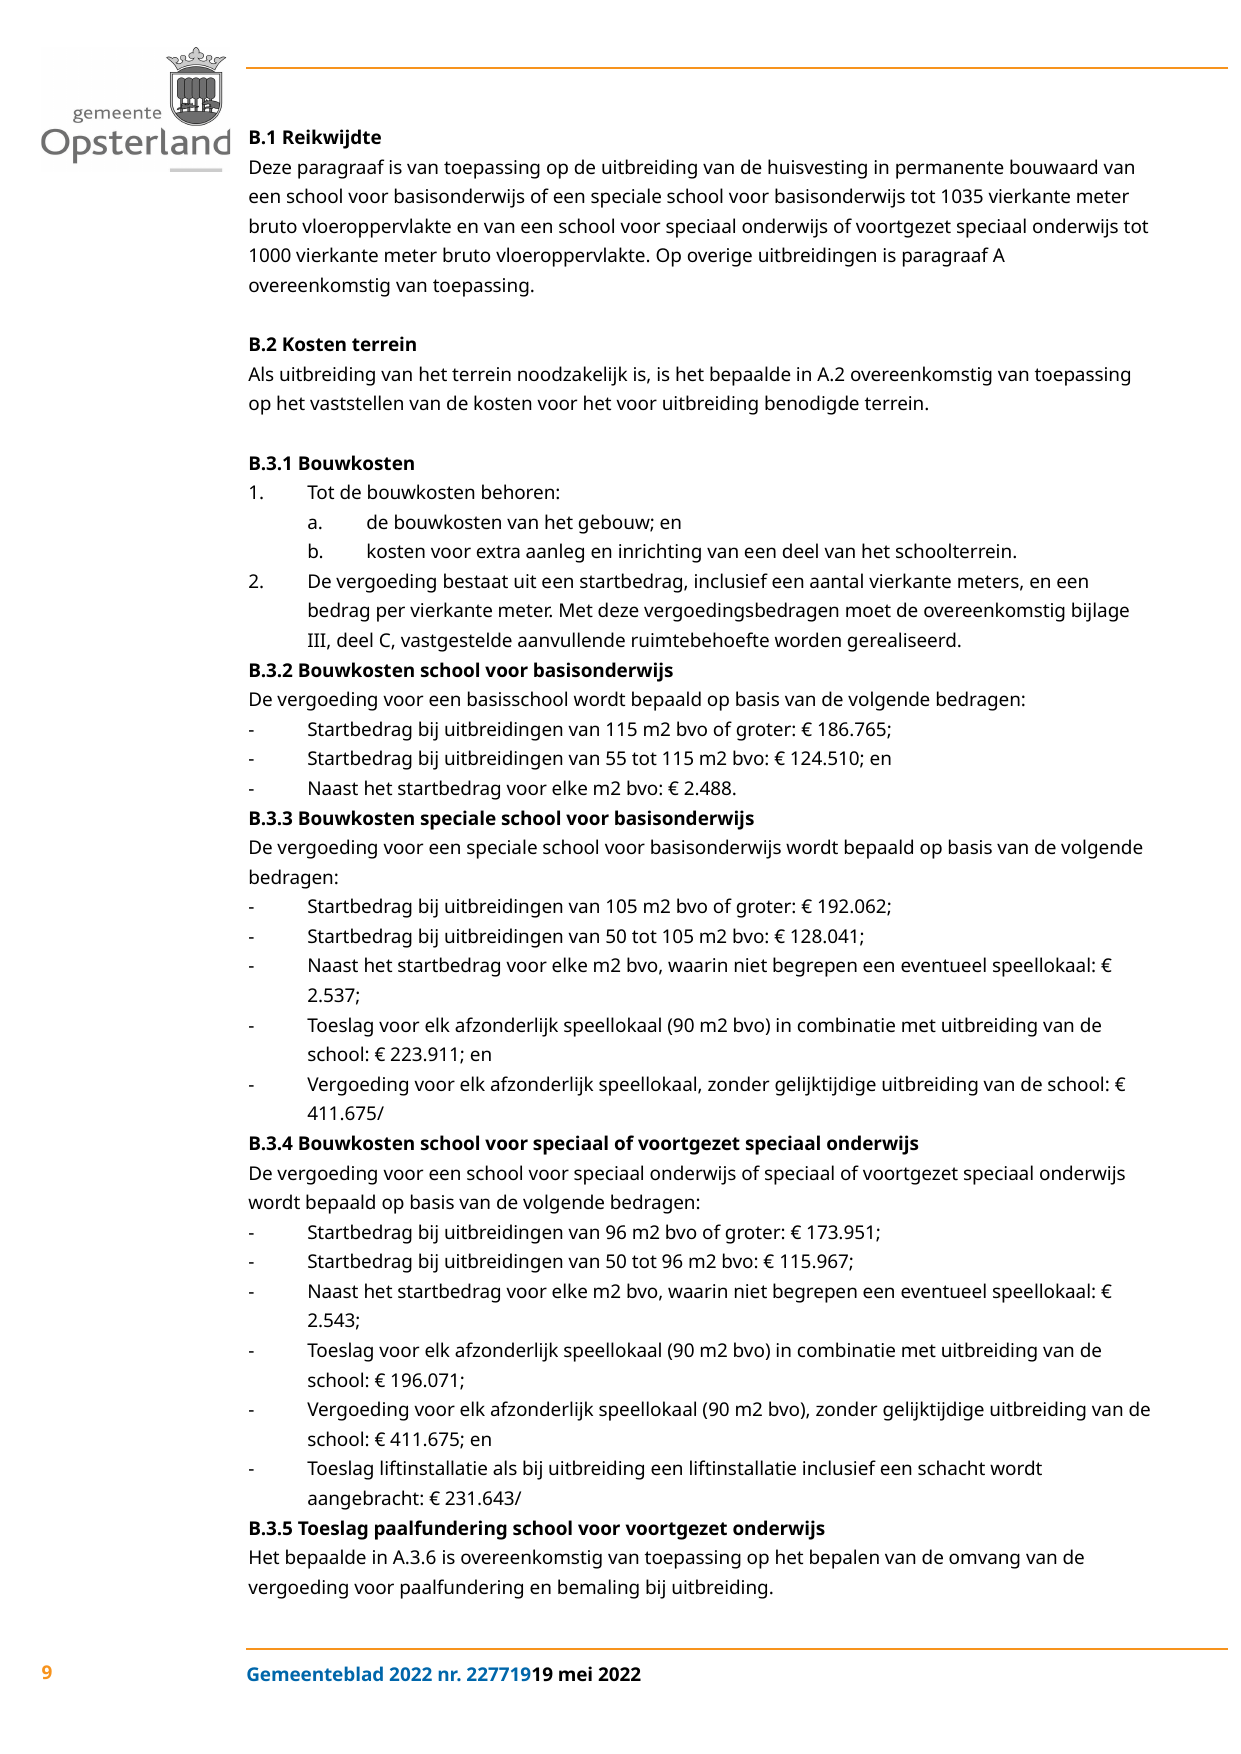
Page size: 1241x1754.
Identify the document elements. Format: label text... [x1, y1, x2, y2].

text B.3.4 Bouwkosten school voor speciaal of voortgezet speciaal onderwijs [248, 1130, 1152, 1156]
list de bouwkosten van het gebouw; en [307, 509, 1152, 535]
list Startbedrag bij uitbreidingen van 55 tot 115 m2 bvo: € 124.510; en [248, 746, 1152, 771]
list Tot de bouwkosten behoren: [248, 479, 1152, 505]
list Toeslag liftinstallatie als bij uitbreiding een liftinstallatie inclusief een schacht wordt aangebracht: € 231.643/ [248, 1456, 1152, 1511]
text B.3.3 Bouwkosten speciale school voor basisonderwijs [248, 805, 1152, 831]
list Vergoeding voor elk afzonderlijk speellokaal, zonder gelijktijdige uitbreiding van de school: € 411.675/ [248, 1071, 1152, 1126]
list Toeslag voor elk afzonderlijk speellokaal (90 m2 bvo) in combinatie met uitbreiding van de school: € 223.911; en [248, 1012, 1152, 1067]
list Naast het startbedrag voor elke m2 bvo, waarin niet begrepen een eventueel speellokaal: € 2.543; [248, 1278, 1152, 1333]
text B.2 Kosten terrein [248, 331, 1152, 357]
picture [41, 47, 231, 172]
text B.3.5 Toeslag paalfundering school voor voortgezet onderwijs [248, 1515, 1152, 1541]
text Het bepaalde in A.3.6 is overeenkomstig van toepassing op het bepalen van de omvang van de vergoeding voor paalfundering en bemaling bij uitbreiding. [248, 1544, 1152, 1600]
text De vergoeding voor een speciale school voor basisonderwijs wordt bepaald op basis van de volgende bedragen: [248, 834, 1152, 890]
text De vergoeding voor een basisschool wordt bepaald op basis van de volgende bedragen: [248, 686, 1152, 712]
list Naast het startbedrag voor elke m2 bvo: € 2.488. [248, 775, 1152, 801]
list Startbedrag bij uitbreidingen van 50 tot 105 m2 bvo: € 128.041; [248, 923, 1152, 949]
text B.3.2 Bouwkosten school voor basisonderwijs [248, 657, 1152, 683]
list Startbedrag bij uitbreidingen van 115 m2 bvo of groter: € 186.765; [248, 716, 1152, 742]
list Startbedrag bij uitbreidingen van 96 m2 bvo of groter: € 173.951; [248, 1219, 1152, 1245]
list Naast het startbedrag voor elke m2 bvo, waarin niet begrepen een eventueel speellokaal: € 2.537; [248, 953, 1152, 1008]
text B.3.1 Bouwkosten [248, 450, 1152, 476]
list Toeslag voor elk afzonderlijk speellokaal (90 m2 bvo) in combinatie met uitbreiding van de school: € 196.071; [248, 1337, 1152, 1393]
list Startbedrag bij uitbreidingen van 105 m2 bvo of groter: € 192.062; [248, 893, 1152, 919]
list Vergoeding voor elk afzonderlijk speellokaal (90 m2 bvo), zonder gelijktijdige uitbreiding van de school: € 411.675; en [248, 1396, 1152, 1452]
list Startbedrag bij uitbreidingen van 50 tot 96 m2 bvo: € 115.967; [248, 1248, 1152, 1274]
list De vergoeding bestaat uit een startbedrag, inclusief een aantal vierkante meters, en een bedrag per vierkante meter. Met deze vergoedingsbedragen moet de overeenkomstig bijlage III, deel C, vastgestelde aanvullende ruimtebehoefte worden gerealiseerd. [248, 568, 1152, 653]
text De vergoeding voor een school voor speciaal onderwijs of speciaal of voortgezet speciaal onderwijs wordt bepaald op basis van de volgende bedragen: [248, 1160, 1152, 1215]
text B.1 Reikwijdte [248, 124, 1152, 150]
text Als uitbreiding van het terrein noodzakelijk is, is het bepaalde in A.2 overeenkomstig van toepassing op het vaststellen van de kosten voor het voor uitbreiding benodigde terrein. [248, 361, 1152, 416]
list kosten voor extra aanleg en inrichting van een deel van het schoolterrein. [307, 538, 1152, 564]
text Deze paragraaf is van toepassing op de uitbreiding van de huisvesting in permanente bouwaard van een school voor basisonderwijs of een speciale school voor basisonderwijs tot 1035 vierkante meter bruto vloeroppervlakte en van een school voor speciaal onderwijs of voortgezet speciaal onderwijs tot 1000 vierkante meter bruto vloeroppervlakte. Op overige uitbreidingen is paragraaf A overeenkomstig van toepassing. [248, 154, 1152, 298]
